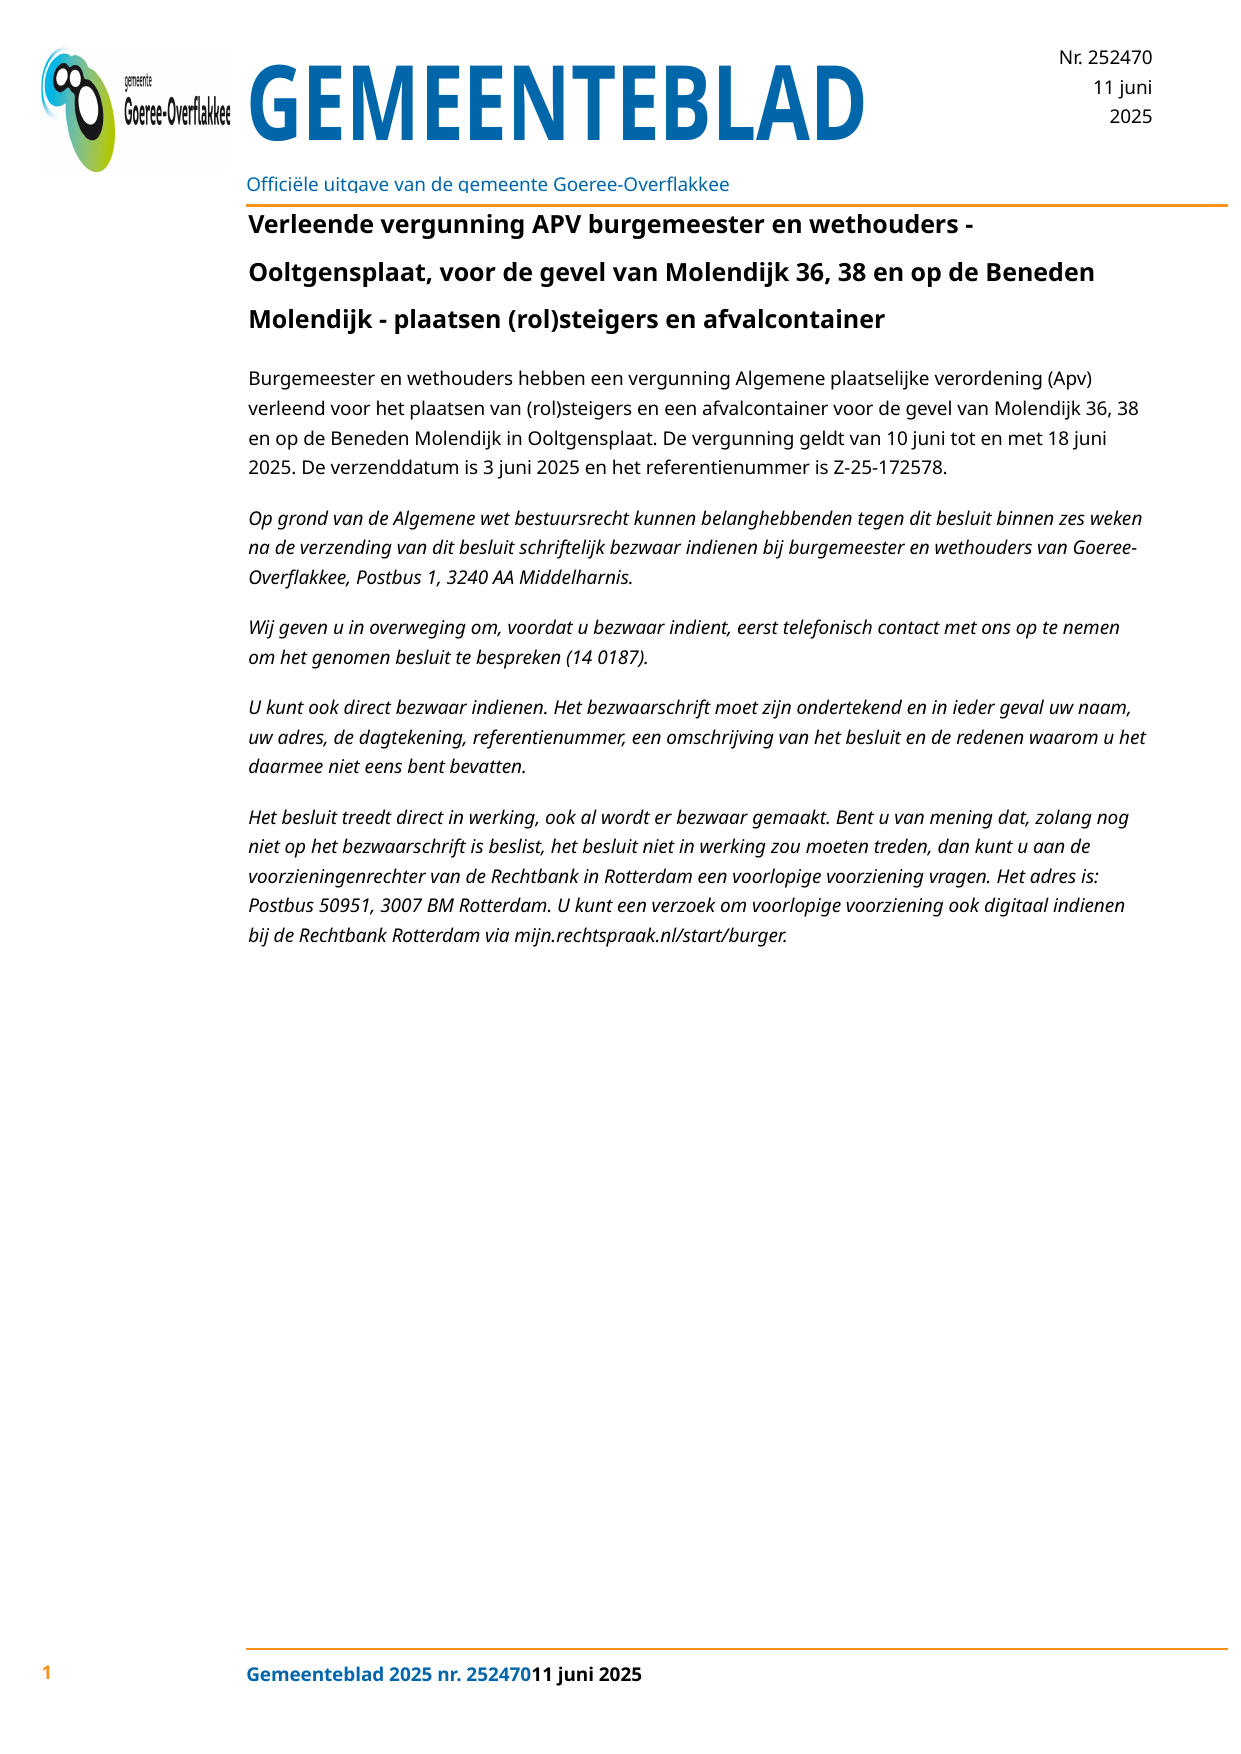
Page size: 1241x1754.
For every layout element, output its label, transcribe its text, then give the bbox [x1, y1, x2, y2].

picture [41, 47, 231, 172]
text Op grond van de Algemene wet bestuursrecht kunnen belanghebbenden tegen dit besluit binnen zes weken na de verzending van dit besluit schriftelijk bezwaar indienen bij burgemeester en wethouders van Goeree-Overflakkee, Postbus 1, 3240 AA Middelharnis. [248, 505, 1152, 589]
text Wij geven u in overweging om, voordat u bezwaar indient, eerst telefonisch contact met ons op te nemen om het genomen besluit te bespreken (14 0187). [248, 614, 1152, 669]
text Het besluit treedt direct in werking, ook al wordt er bezwaar gemaakt. Bent u van mening dat, zolang nog niet op het bezwaarschrift is beslist, het besluit niet in werking zou moeten treden, dan kunt u aan de voorzieningenrechter van de Rechtbank in Rotterdam een voorlopige voorziening vragen. Het adres is: Postbus 50951, 3007 BM Rotterdam. U kunt een verzoek om voorlopige voorziening ook digitaal indienen bij de Rechtbank Rotterdam via mijn.rechtspraak.nl/start/burger. [248, 804, 1152, 948]
text Verleende vergunning APV burgemeester en wethouders - Ooltgensplaat, voor de gevel van Molendijk 36, 38 en op de Beneden Molendijk - plaatsen (rol)steigers en afvalcontainer [248, 207, 1152, 336]
text U kunt ook direct bezwaar indienen. Het bezwaarschrift moet zijn ondertekend en in ieder geval uw naam, uw adres, de dagtekening, referentienummer, een omschrijving van het besluit en de redenen waarom u het daarmee niet eens bent bevatten. [248, 694, 1152, 779]
text Burgemeester en wethouders hebben een vergunning Algemene plaatselijke verordening (Apv) verleend voor het plaatsen van (rol)steigers en een afvalcontainer voor de gevel van Molendijk 36, 38 en op de Beneden Molendijk in Ooltgensplaat. De vergunning geldt van 10 juni tot en met 18 juni 2025. De verzenddatum is 3 juni 2025 en het referentienummer is Z-25-172578. [248, 366, 1152, 480]
